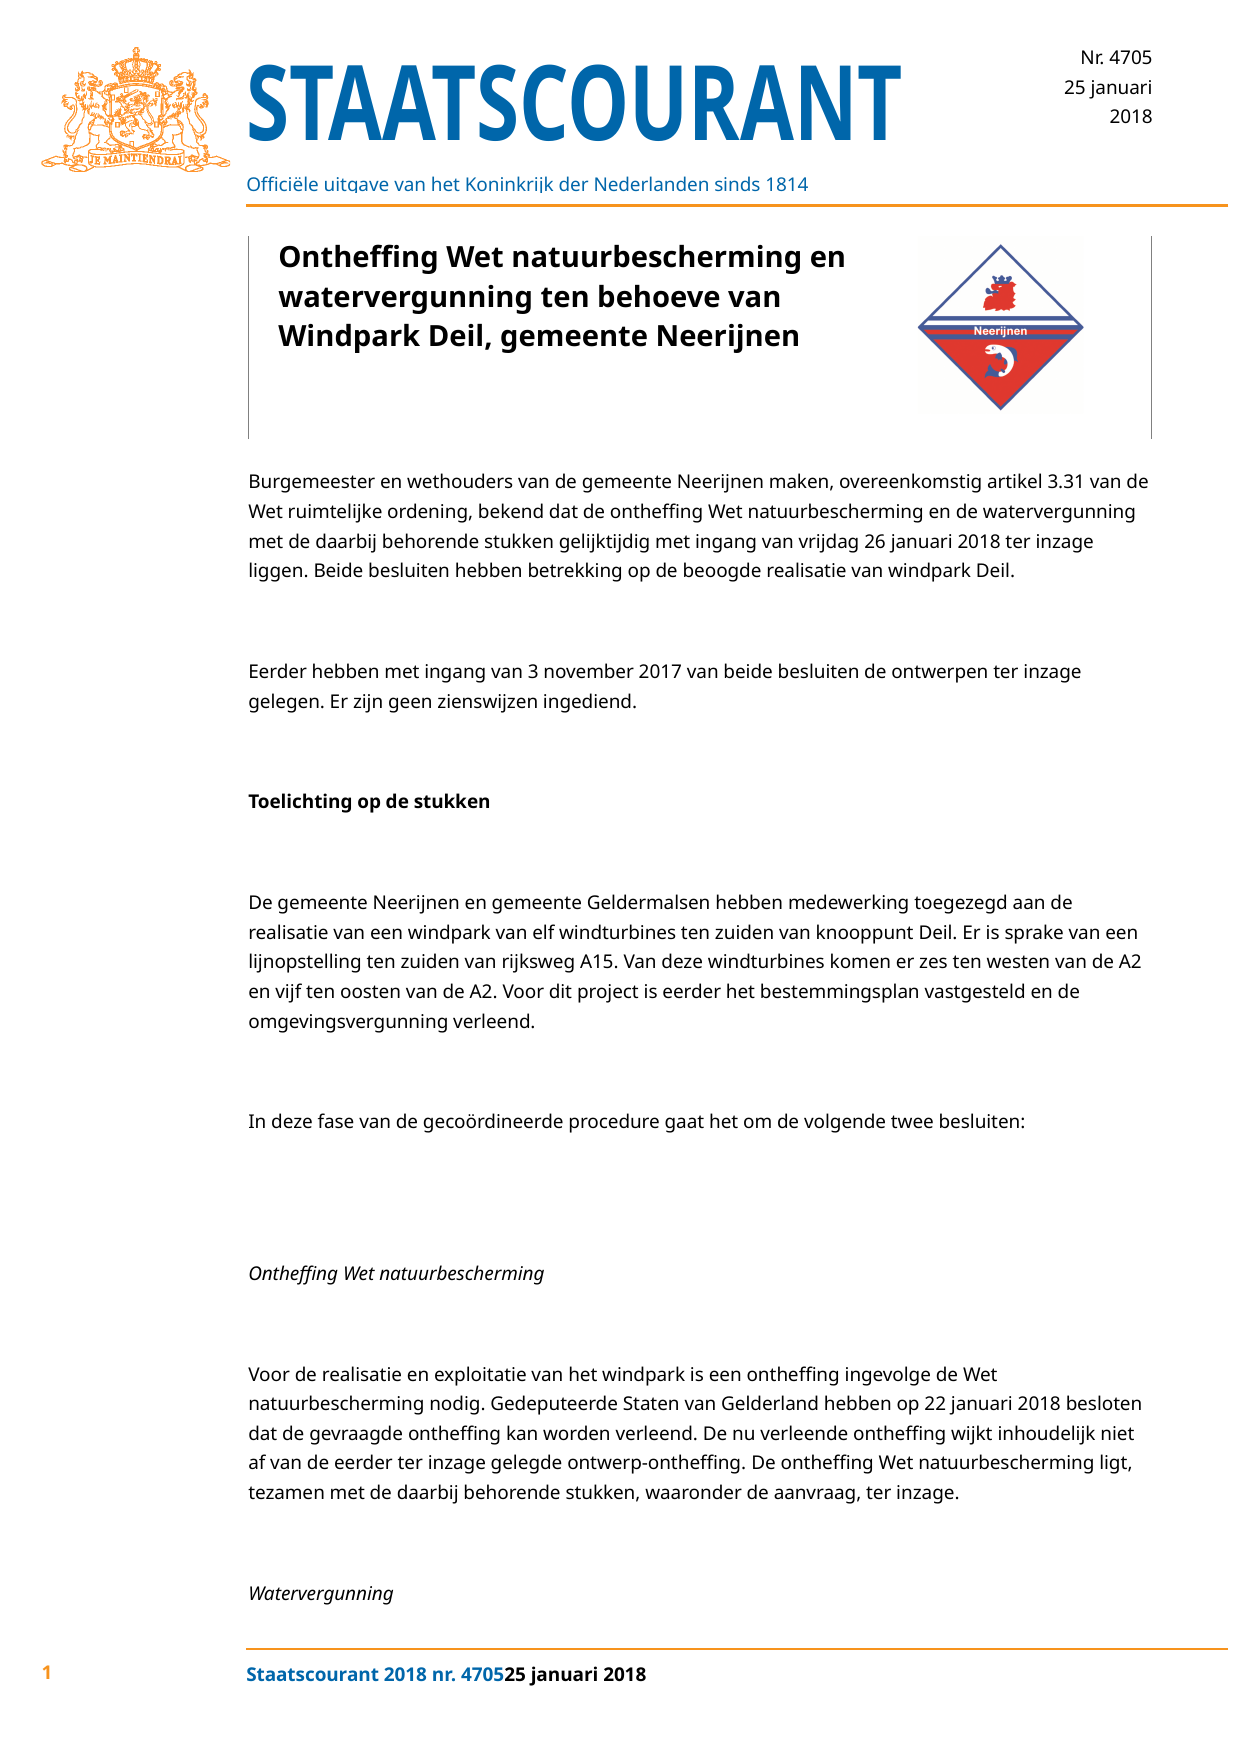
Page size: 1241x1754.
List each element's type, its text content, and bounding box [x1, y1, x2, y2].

text Burgemeester en wethouders van de gemeente Neerijnen maken, overeenkomstig artikel 3.31 van de Wet ruimtelijke ordening, bekend dat de ontheffing Wet natuurbescherming en de watervergunning met de daarbij behorende stukken gelijktijdig met ingang van vrijdag 26 januari 2018 ter inzage liggen. Beide besluiten hebben betrekking op de beoogde realisatie van windpark Deil. [248, 469, 1152, 583]
table_header Ontheffing Wet natuurbescherming en watervergunning ten behoeve van Windpark Deil, gemeente Neerijnen [249, 236, 850, 439]
picture [41, 47, 231, 172]
text Voor de realisatie en exploitatie van het windpark is een ontheffing ingevolge de Wet natuurbescherming nodig. Gedeputeerde Staten van Gelderland hebben op 22 januari 2018 besloten dat de gevraagde ontheffing kan worden verleend. De nu verleende ontheffing wijkt inhoudelijk niet af van de eerder ter inzage gelegde ontwerp-ontheffing. De ontheffing Wet natuurbescherming ligt, tezamen met de daarbij behorende stukken, waaronder de aanvraag, ter inzage. [248, 1361, 1152, 1505]
table_header [850, 414, 1151, 439]
text De gemeente Neerijnen en gemeente Geldermalsen hebben medewerking toegezegd aan de realisatie van een windpark van elf windturbines ten zuiden van knooppunt Deil. Er is sprake van een lijnopstelling ten zuiden van rijksweg A15. Van deze windturbines komen er zes ten westen van de A2 en vijf ten oosten van de A2. Voor dit project is eerder het bestemmingsplan vastgesteld en de omgevingsvergunning verleend. [248, 889, 1152, 1033]
text In deze fase van de gecoördineerde procedure gaat het om de volgende twee besluiten: [248, 1109, 1152, 1134]
picture [917, 236, 1084, 414]
text Ontheffing Wet natuurbescherming [248, 1260, 1152, 1286]
text Toelichting op de stukken [248, 789, 1152, 814]
table_header [850, 236, 917, 413]
table_header [1084, 236, 1151, 413]
text Eerder hebben met ingang van 3 november 2017 van beide besluiten de ontwerpen ter inzage gelegen. Er zijn geen zienswijzen ingediend. [248, 658, 1152, 713]
text Watervergunning [248, 1580, 1152, 1606]
